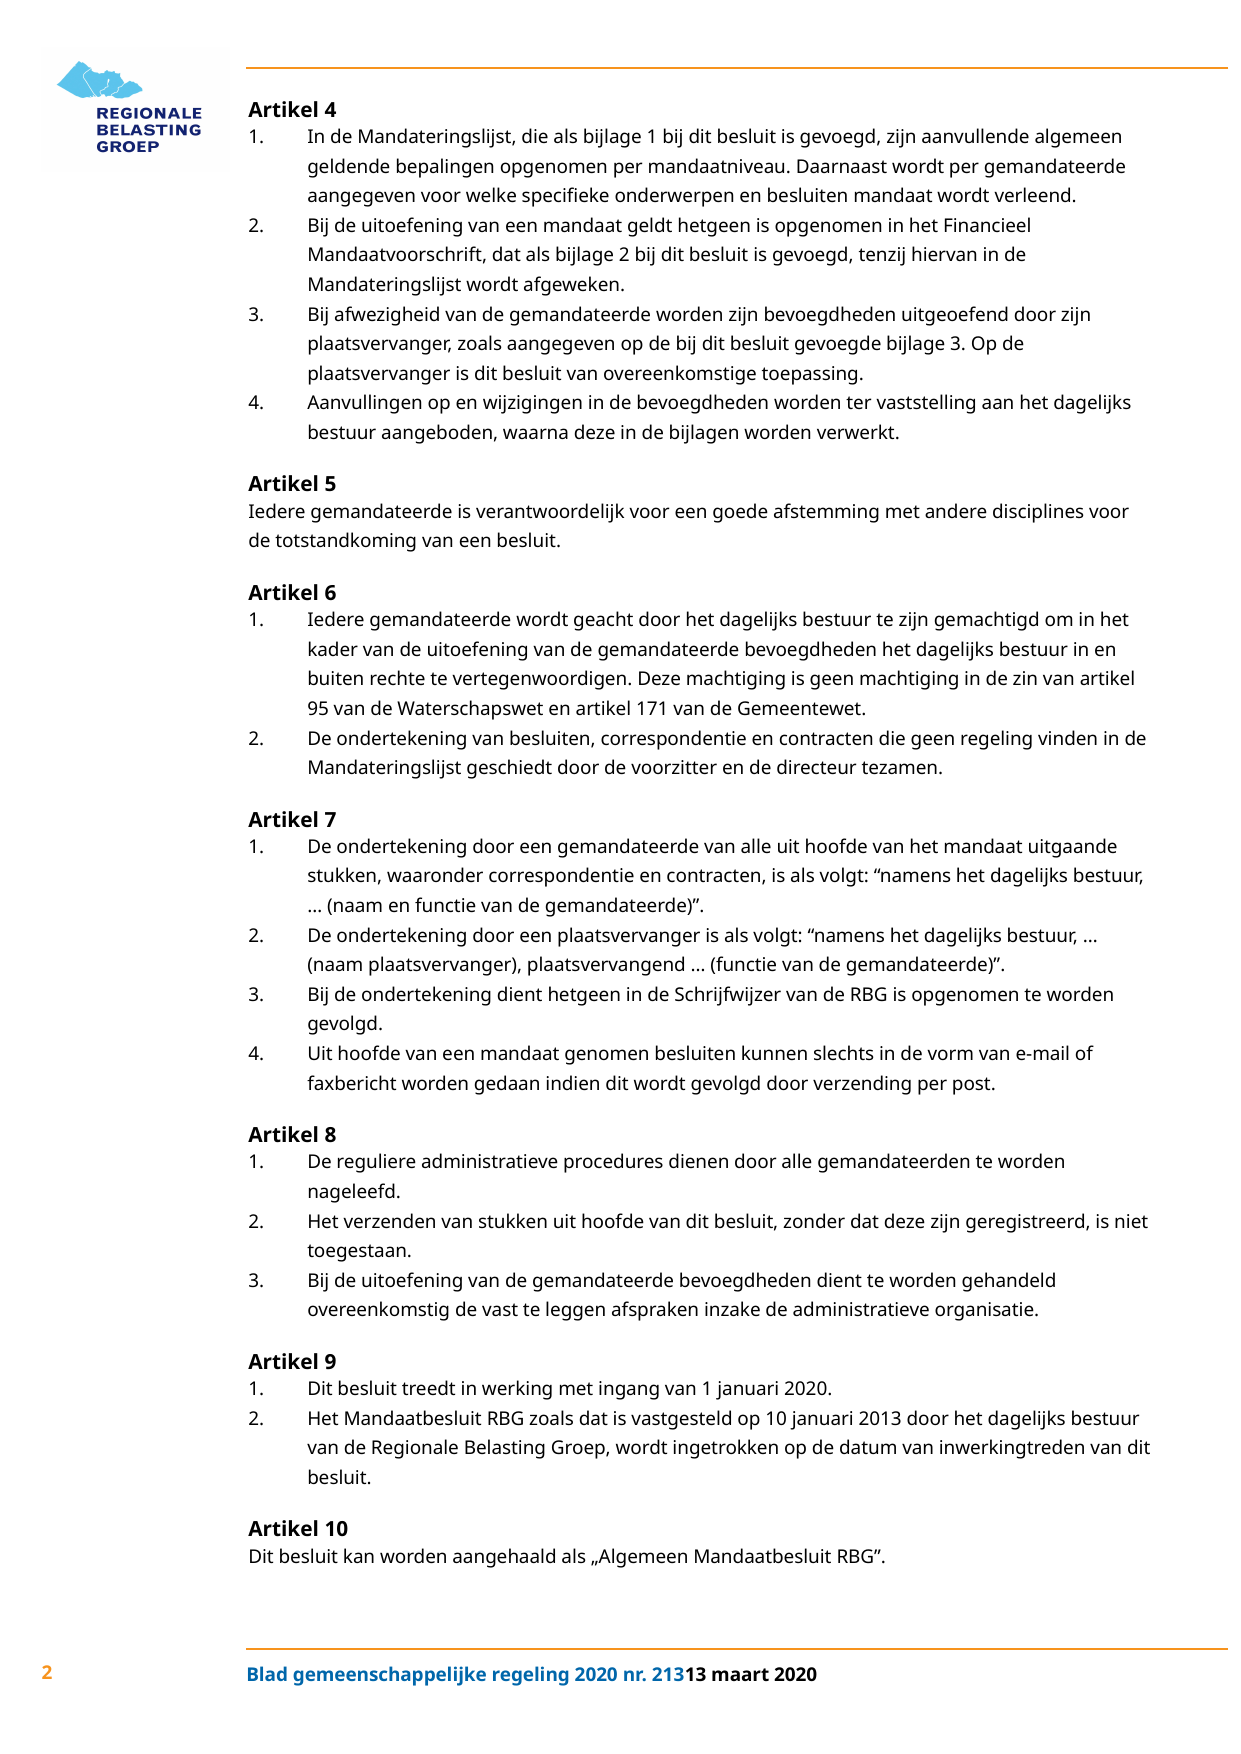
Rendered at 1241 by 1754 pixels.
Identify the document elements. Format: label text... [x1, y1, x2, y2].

text Artikel 8 [248, 1120, 1152, 1149]
list Bij de uitoefening van de gemandateerde bevoegdheden dient te worden gehandeld overeenkomstig de vast te leggen afspraken inzake de administratieve organisatie. [248, 1267, 1152, 1322]
text Artikel 7 [248, 805, 1152, 833]
list De reguliere administratieve procedures dienen door alle gemandateerden te worden nageleefd. [248, 1149, 1152, 1204]
list Bij de uitoefening van een mandaat geldt hetgeen is opgenomen in het Financieel Mandaatvoorschrift, dat als bijlage 2 bij dit besluit is gevoegd, tenzij hiervan in de Mandateringslijst wordt afgeweken. [248, 212, 1152, 297]
list De ondertekening door een plaatsvervanger is als volgt: “namens het dagelijks bestuur, … (naam plaatsvervanger), plaatsvervangend … (functie van de gemandateerde)”. [248, 922, 1152, 977]
list Het Mandaatbesluit RBG zoals dat is vastgesteld op 10 januari 2013 door het dagelijks bestuur van de Regionale Belasting Groep, wordt ingetrokken op de datum van inwerkingtreden van dit besluit. [248, 1405, 1152, 1490]
list Dit besluit treedt in werking met ingang van 1 januari 2020. [248, 1375, 1152, 1401]
text Artikel 10 [248, 1514, 1152, 1543]
list Bij afwezigheid van de gemandateerde worden zijn bevoegdheden uitgeoefend door zijn plaatsvervanger, zoals aangegeven op de bij dit besluit gevoegde bijlage 3. Op de plaatsvervanger is dit besluit van overeenkomstige toepassing. [248, 301, 1152, 386]
list Aanvullingen op en wijzigingen in de bevoegdheden worden ter vaststelling aan het dagelijks bestuur aangeboden, waarna deze in de bijlagen worden verwerkt. [248, 389, 1152, 445]
list Iedere gemandateerde wordt geacht door het dagelijks bestuur te zijn gemachtigd om in het kader van de uitoefening van de gemandateerde bevoegdheden het dagelijks bestuur in en buiten rechte te vertegenwoordigen. Deze machtiging is geen machtiging in de zin van artikel 95 van de Waterschapswet en artikel 171 van de Gemeentewet. [248, 606, 1152, 721]
list In de Mandateringslijst, die als bijlage 1 bij dit besluit is gevoegd, zijn aanvullende algemeen geldende bepalingen opgenomen per mandaatniveau. Daarnaast wordt per gemandateerde aangegeven voor welke specifieke onderwerpen en besluiten mandaat wordt verleend. [248, 123, 1152, 208]
text Artikel 4 [248, 95, 1152, 123]
text Iedere gemandateerde is verantwoordelijk voor een goede afstemming met andere disciplines voor de totstandkoming van een besluit. [248, 498, 1152, 553]
list De ondertekening van besluiten, correspondentie en contracten die geen regeling vinden in de Mandateringslijst geschiedt door de voorzitter en de directeur tezamen. [248, 725, 1152, 780]
list Het verzenden van stukken uit hoofde van dit besluit, zonder dat deze zijn geregistreerd, is niet toegestaan. [248, 1208, 1152, 1263]
list De ondertekening door een gemandateerde van alle uit hoofde van het mandaat uitgaande stukken, waaronder correspondentie en contracten, is als volgt: “namens het dagelijks bestuur, … (naam en functie van de gemandateerde)”. [248, 833, 1152, 918]
list Uit hoofde van een mandaat genomen besluiten kunnen slechts in de vorm van e-mail of faxbericht worden gedaan indien dit wordt gevolgd door verzending per post. [248, 1040, 1152, 1096]
list Bij de ondertekening dient hetgeen in de Schrijfwijzer van de RBG is opgenomen te worden gevolgd. [248, 981, 1152, 1036]
picture [41, 47, 231, 172]
text Artikel 6 [248, 578, 1152, 606]
text Artikel 9 [248, 1347, 1152, 1375]
text Artikel 5 [248, 469, 1152, 498]
text Dit besluit kan worden aangehaald als „Algemeen Mandaatbesluit RBG”. [248, 1543, 1152, 1569]
